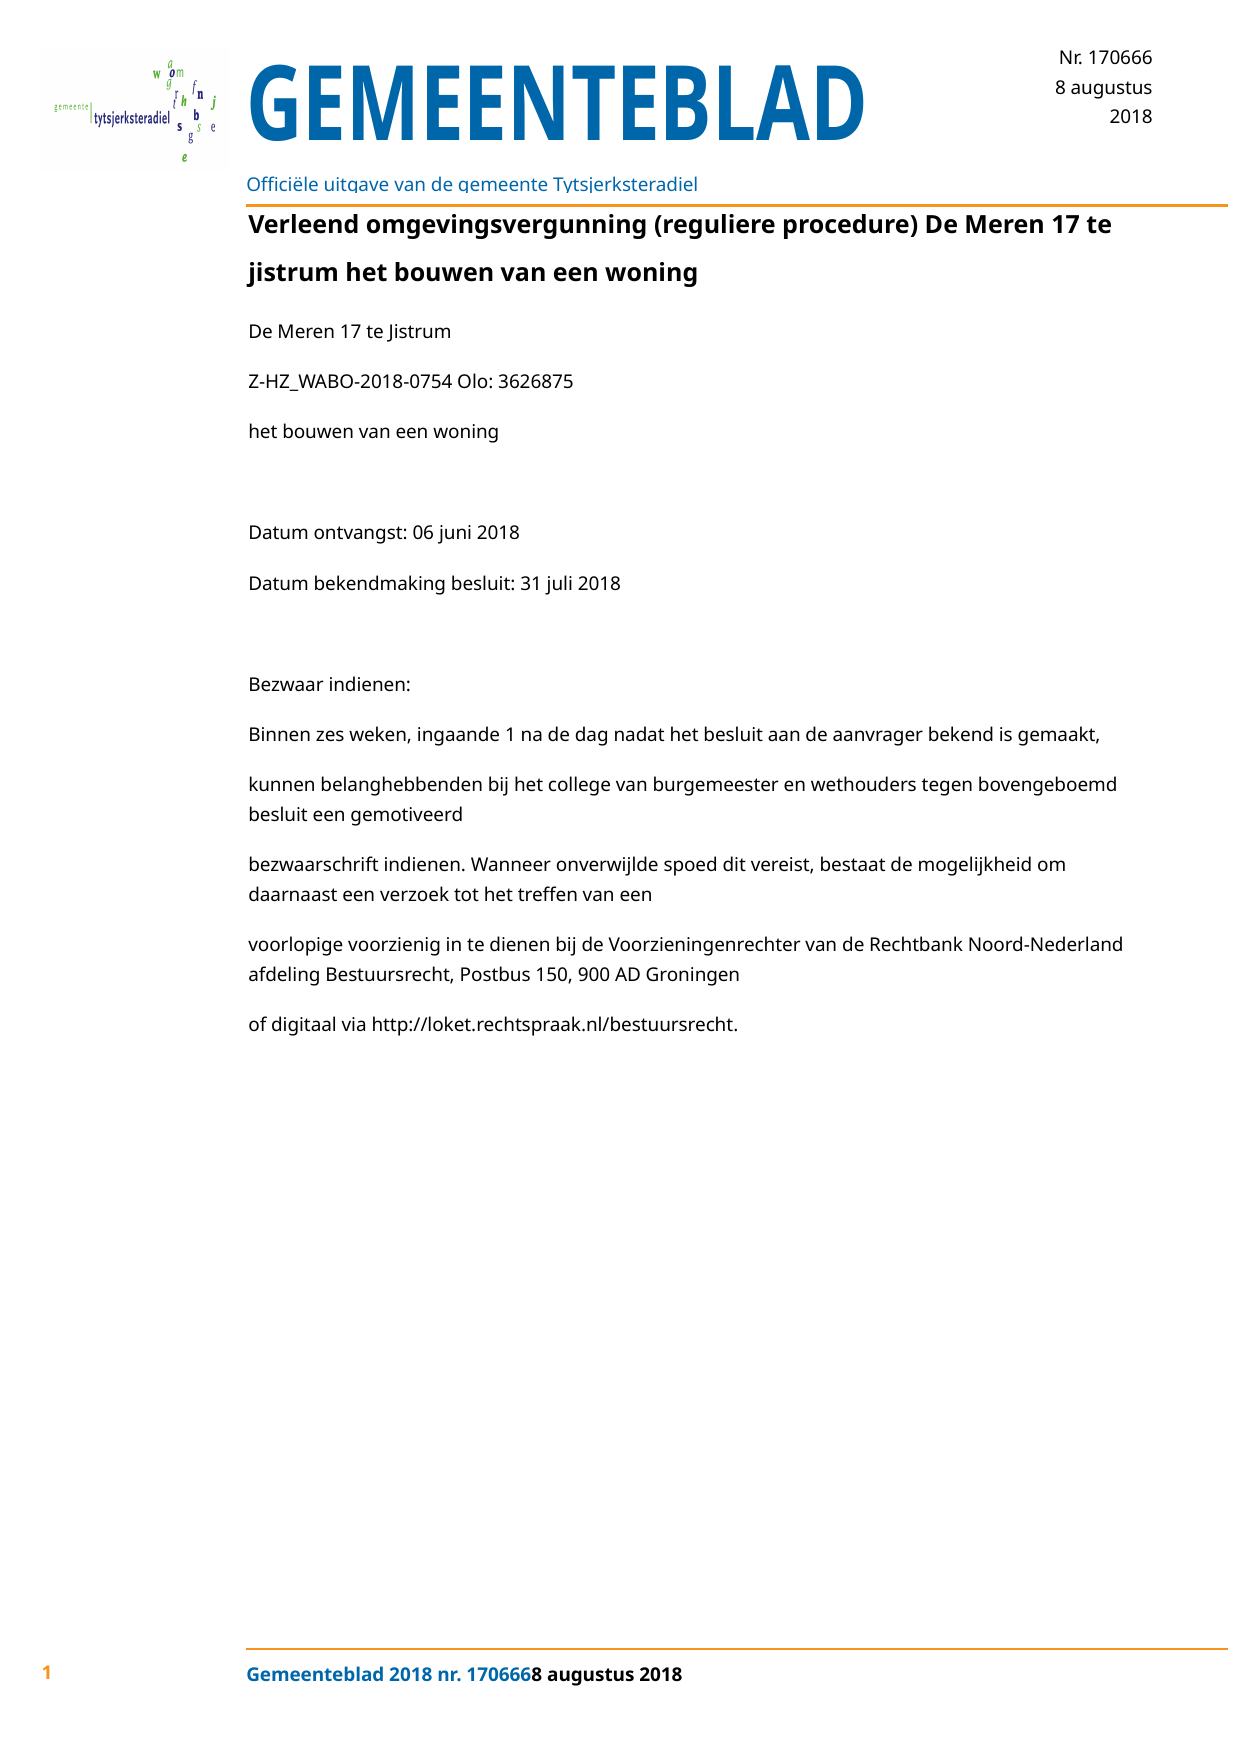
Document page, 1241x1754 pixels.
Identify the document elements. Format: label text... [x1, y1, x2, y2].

text De Meren 17 te Jistrum [248, 318, 1152, 344]
text het bouwen van een woning [248, 419, 1152, 444]
text bezwaarschrift indienen. Wanneer onverwijlde spoed dit vereist, bestaat de mogelijkheid om daarnaast een verzoek tot het treffen van een [248, 852, 1152, 907]
text Verleend omgevingsvergunning (reguliere procedure) De Meren 17 te jistrum het bouwen van een woning [248, 207, 1152, 288]
text Datum ontvangst: 06 juni 2018 [248, 519, 1152, 545]
text Datum bekendmaking besluit: 31 juli 2018 [248, 570, 1152, 596]
text Z-HZ_WABO-2018-0754 Olo: 3626875 [248, 368, 1152, 394]
text kunnen belanghebbenden bij het college van burgemeester en wethouders tegen bovengeboemd besluit een gemotiveerd [248, 772, 1152, 827]
text Binnen zes weken, ingaande 1 na de dag nadat het besluit aan de aanvrager bekend is gemaakt, [248, 721, 1152, 747]
text Bezwaar indienen: [248, 671, 1152, 697]
text of digitaal via http://loket.rechtspraak.nl/bestuursrecht. [248, 1012, 1152, 1037]
picture [41, 47, 231, 172]
text voorlopige voorzienig in te dienen bij de Voorzieningenrechter van de Rechtbank Noord-Nederland afdeling Bestuursrecht, Postbus 150, 900 AD Groningen [248, 932, 1152, 987]
